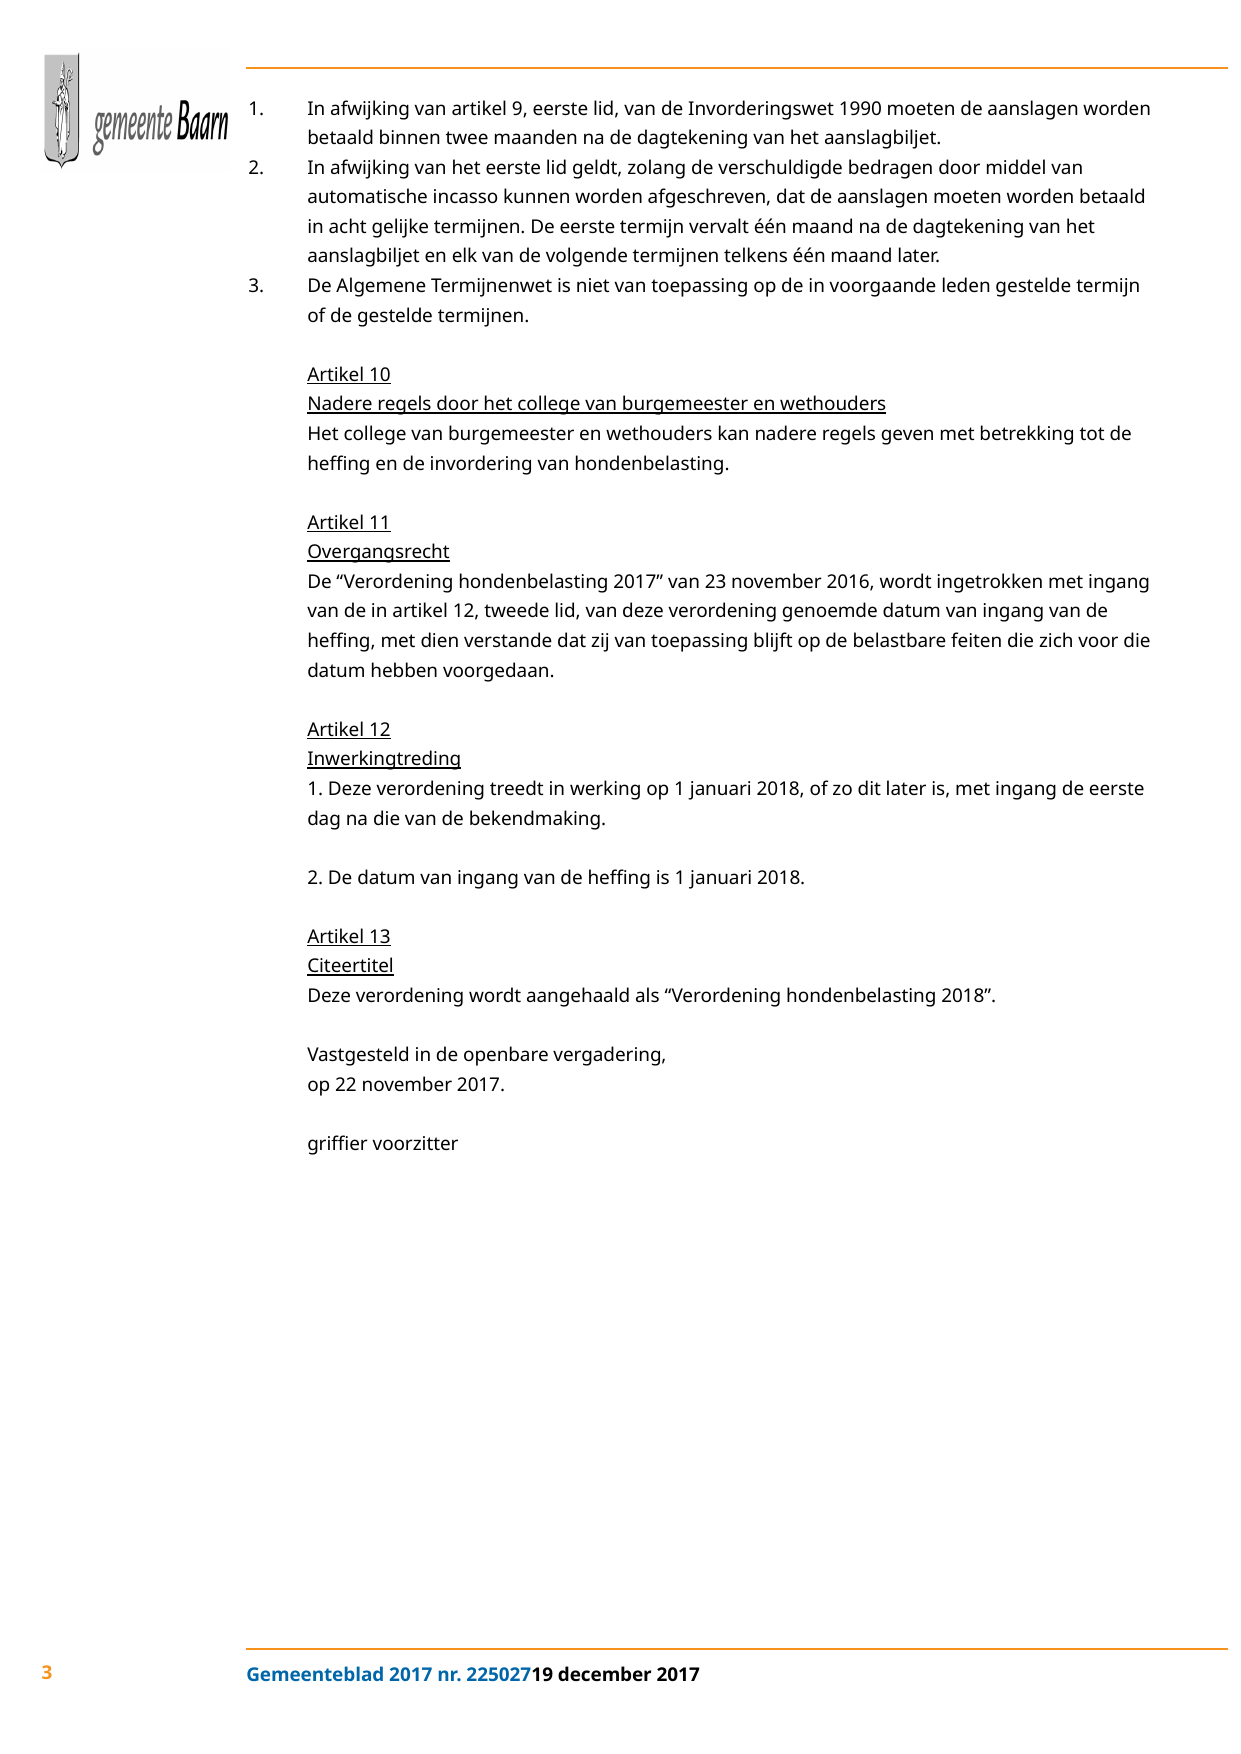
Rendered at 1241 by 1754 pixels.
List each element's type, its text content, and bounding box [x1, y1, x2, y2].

list Het college van burgemeester en wethouders kan nadere regels geven met betrekking tot de heffing en de invordering van hondenbelasting. [248, 420, 1152, 476]
list In afwijking van het eerste lid geldt, zolang de verschuldigde bedragen door middel van automatische incasso kunnen worden afgeschreven, dat de aanslagen moeten worden betaald in acht gelijke termijnen. De eerste termijn vervalt één maand na de dagtekening van het aanslagbiljet en elk van de volgende termijnen telkens één maand later. [248, 154, 1152, 268]
list De “Verordening hondenbelasting 2017” van 23 november 2016, wordt ingetrokken met ingang van de in artikel 12, tweede lid, van deze verordening genoemde datum van ingang van de heffing, met dien verstande dat zij van toepassing blijft op de belastbare feiten die zich voor die datum hebben voorgedaan. [248, 568, 1152, 683]
list 2. De datum van ingang van de heffing is 1 januari 2018. [248, 864, 1152, 890]
list Artikel 10 [248, 361, 1152, 387]
list Citeertitel [248, 953, 1152, 978]
list Artikel 11 [248, 509, 1152, 535]
list op 22 november 2017. [248, 1071, 1152, 1097]
list Artikel 12 [248, 716, 1152, 742]
picture [41, 47, 231, 172]
list Artikel 13 [248, 923, 1152, 949]
list In afwijking van artikel 9, eerste lid, van de Invorderingswet 1990 moeten de aanslagen worden betaald binnen twee maanden na de dagtekening van het aanslagbiljet. [248, 95, 1152, 150]
list Vastgesteld in de openbare vergadering, [248, 1041, 1152, 1067]
list 1. Deze verordening treedt in werking op 1 januari 2018, of zo dit later is, met ingang de eerste dag na die van de bekendmaking. [248, 775, 1152, 831]
list Deze verordening wordt aangehaald als “Verordening hondenbelasting 2018”. [248, 982, 1152, 1008]
list De Algemene Termijnenwet is niet van toepassing op de in voorgaande leden gestelde termijn of de gestelde termijnen. [248, 272, 1152, 328]
list Inwerkingtreding [248, 746, 1152, 771]
list Overgangsrecht [248, 538, 1152, 564]
list griffier voorzitter [248, 1130, 1152, 1156]
list Nadere regels door het college van burgemeester en wethouders [248, 391, 1152, 416]
